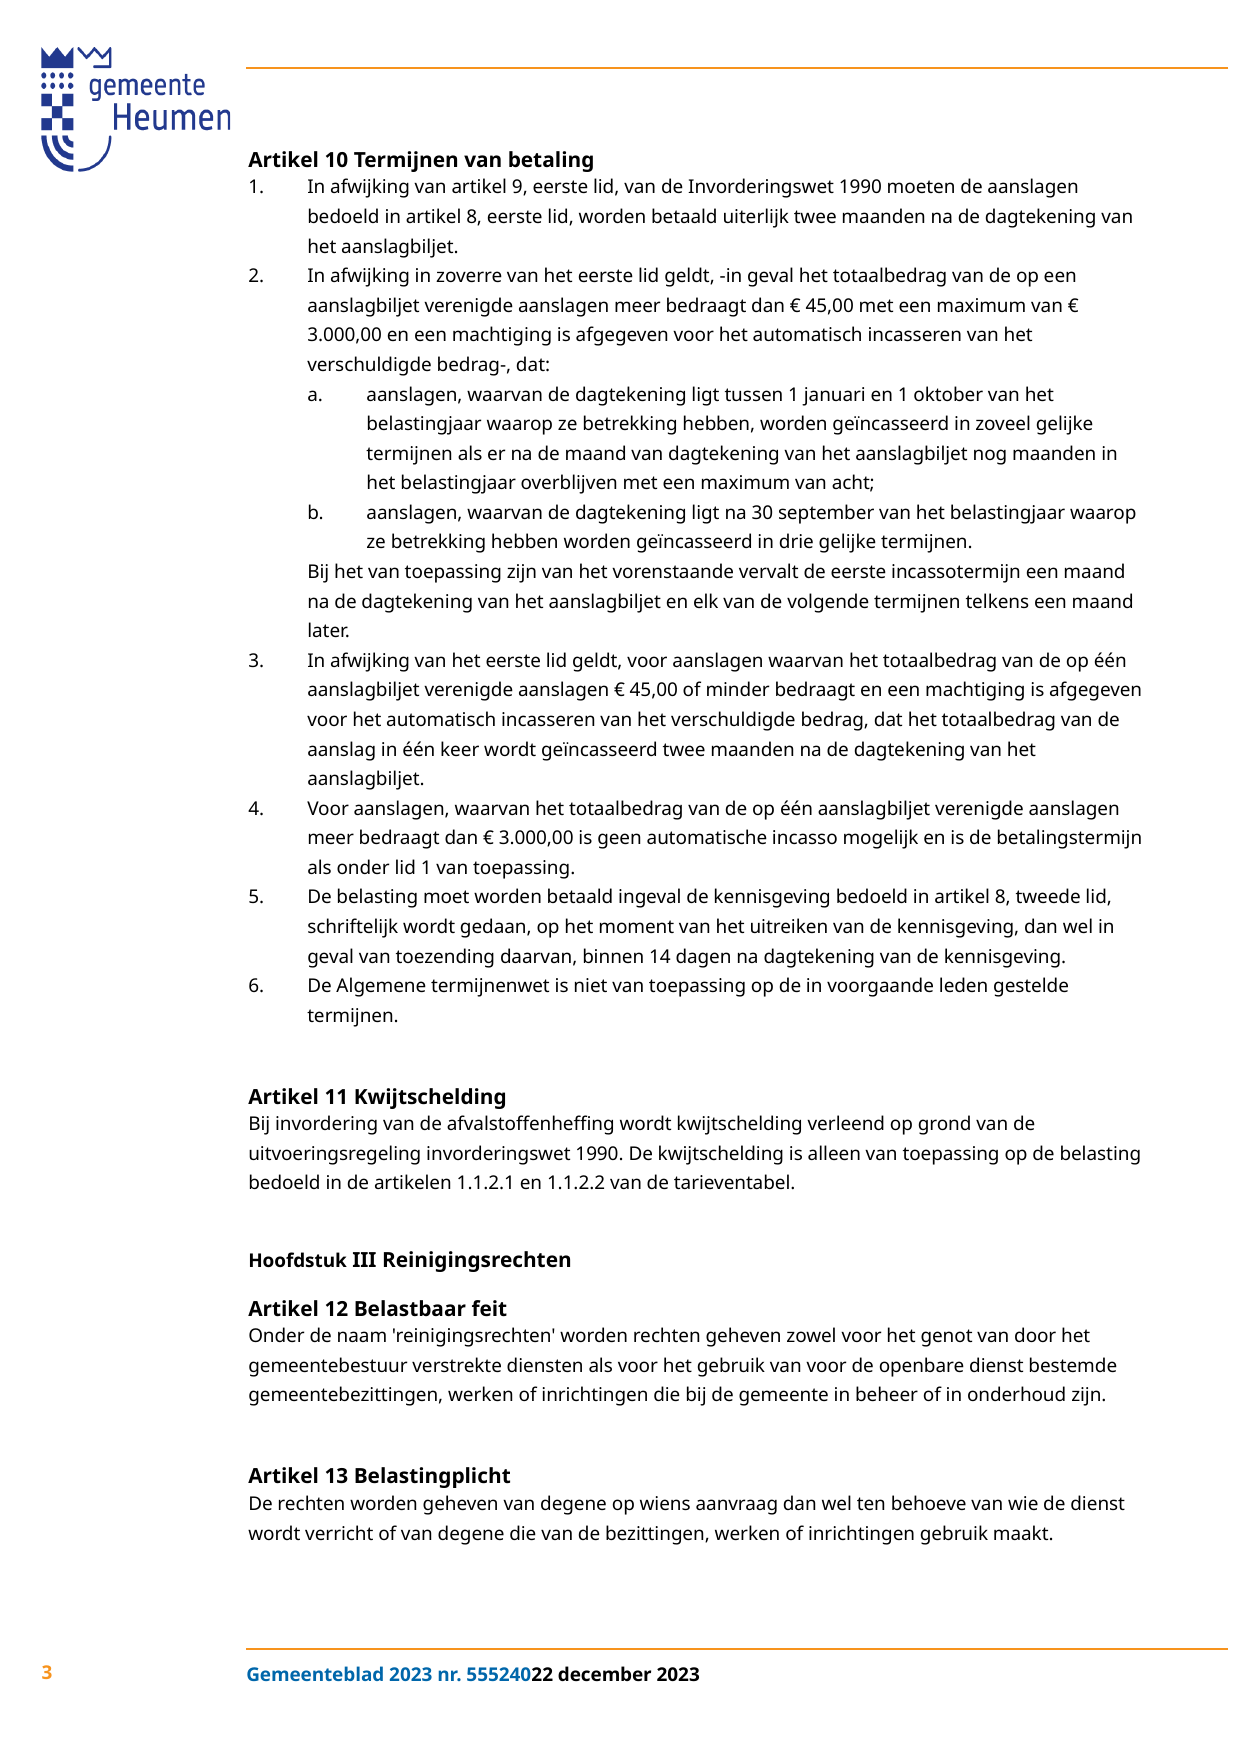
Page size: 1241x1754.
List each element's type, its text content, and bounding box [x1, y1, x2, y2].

text Artikel 13 Belastingplicht [248, 1462, 1152, 1490]
list De Algemene termijnenwet is niet van toepassing op de in voorgaande leden gestelde termijnen. [248, 972, 1152, 1028]
list De belasting moet worden betaald ingeval de kennisgeving bedoeld in artikel 8, tweede lid, schriftelijk wordt gedaan, op het moment van het uitreiken van de kennisgeving, dan wel in geval van toezending daarvan, binnen 14 dagen na dagtekening van de kennisgeving. [248, 884, 1152, 968]
list In afwijking in zoverre van het eerste lid geldt, -in geval het totaalbedrag van de op een aanslagbiljet verenigde aanslagen meer bedraagt dan € 45,00 met een maximum van € 3.000,00 en een machtiging is afgegeven voor het automatisch incasseren van het verschuldigde bedrag-, dat: [248, 262, 1152, 377]
text Artikel 12 Belastbaar feit [248, 1294, 1152, 1322]
list aanslagen, waarvan de dagtekening ligt tussen 1 januari en 1 oktober van het belastingjaar waarop ze betrekking hebben, worden geïncasseerd in zoveel gelijke termijnen als er na de maand van dagtekening van het aanslagbiljet nog maanden in het belastingjaar overblijven met een maximum van acht; [307, 381, 1152, 495]
picture [41, 47, 231, 172]
text Onder de naam 'reinigingsrechten' worden rechten geheven zowel voor het genot van door het gemeentebestuur verstrekte diensten als voor het gebruik van voor de openbare dienst bestemde gemeentebezittingen, werken of inrichtingen die bij de gemeente in beheer of in onderhoud zijn. [248, 1322, 1152, 1407]
text Artikel 10 Termijnen van betaling [248, 145, 1152, 174]
list In afwijking van artikel 9, eerste lid, van de Invorderingswet 1990 moeten de aanslagen bedoeld in artikel 8, eerste lid, worden betaald uiterlijk twee maanden na de dagtekening van het aanslagbiljet. [248, 174, 1152, 258]
list In afwijking van het eerste lid geldt, voor aanslagen waarvan het totaalbedrag van de op één aanslagbiljet verenigde aanslagen € 45,00 of minder bedraagt en een machtiging is afgegeven voor het automatisch incasseren van het verschuldigde bedrag, dat het totaalbedrag van de aanslag in één keer wordt geïncasseerd twee maanden na de dagtekening van het aanslagbiljet. [248, 647, 1152, 791]
text Artikel 11 Kwijtschelding [248, 1082, 1152, 1110]
list Bij het van toepassing zijn van het vorenstaande vervalt de eerste incassotermijn een maand na de dagtekening van het aanslagbiljet en elk van de volgende termijnen telkens een maand later. [248, 558, 1152, 643]
text Bij invordering van de afvalstoffenheffing wordt kwijtschelding verleend op grond van de uitvoeringsregeling invorderingswet 1990. De kwijtschelding is alleen van toepassing op de belasting bedoeld in de artikelen 1.1.2.1 en 1.1.2.2 van de tarieventabel. [248, 1110, 1152, 1195]
list aanslagen, waarvan de dagtekening ligt na 30 september van het belastingjaar waarop ze betrekking hebben worden geïncasseerd in drie gelijke termijnen. [307, 499, 1152, 554]
text De rechten worden geheven van degene op wiens aanvraag dan wel ten behoeve van wie de dienst wordt verricht of van degene die van de bezittingen, werken of inrichtingen gebruik maakt. [248, 1490, 1152, 1545]
list Voor aanslagen, waarvan het totaalbedrag van de op één aanslagbiljet verenigde aanslagen meer bedraagt dan € 3.000,00 is geen automatische incasso mogelijk en is de betalingstermijn als onder lid 1 van toepassing. [248, 795, 1152, 880]
text Hoofdstuk III Reinigingsrechten [248, 1245, 1152, 1273]
